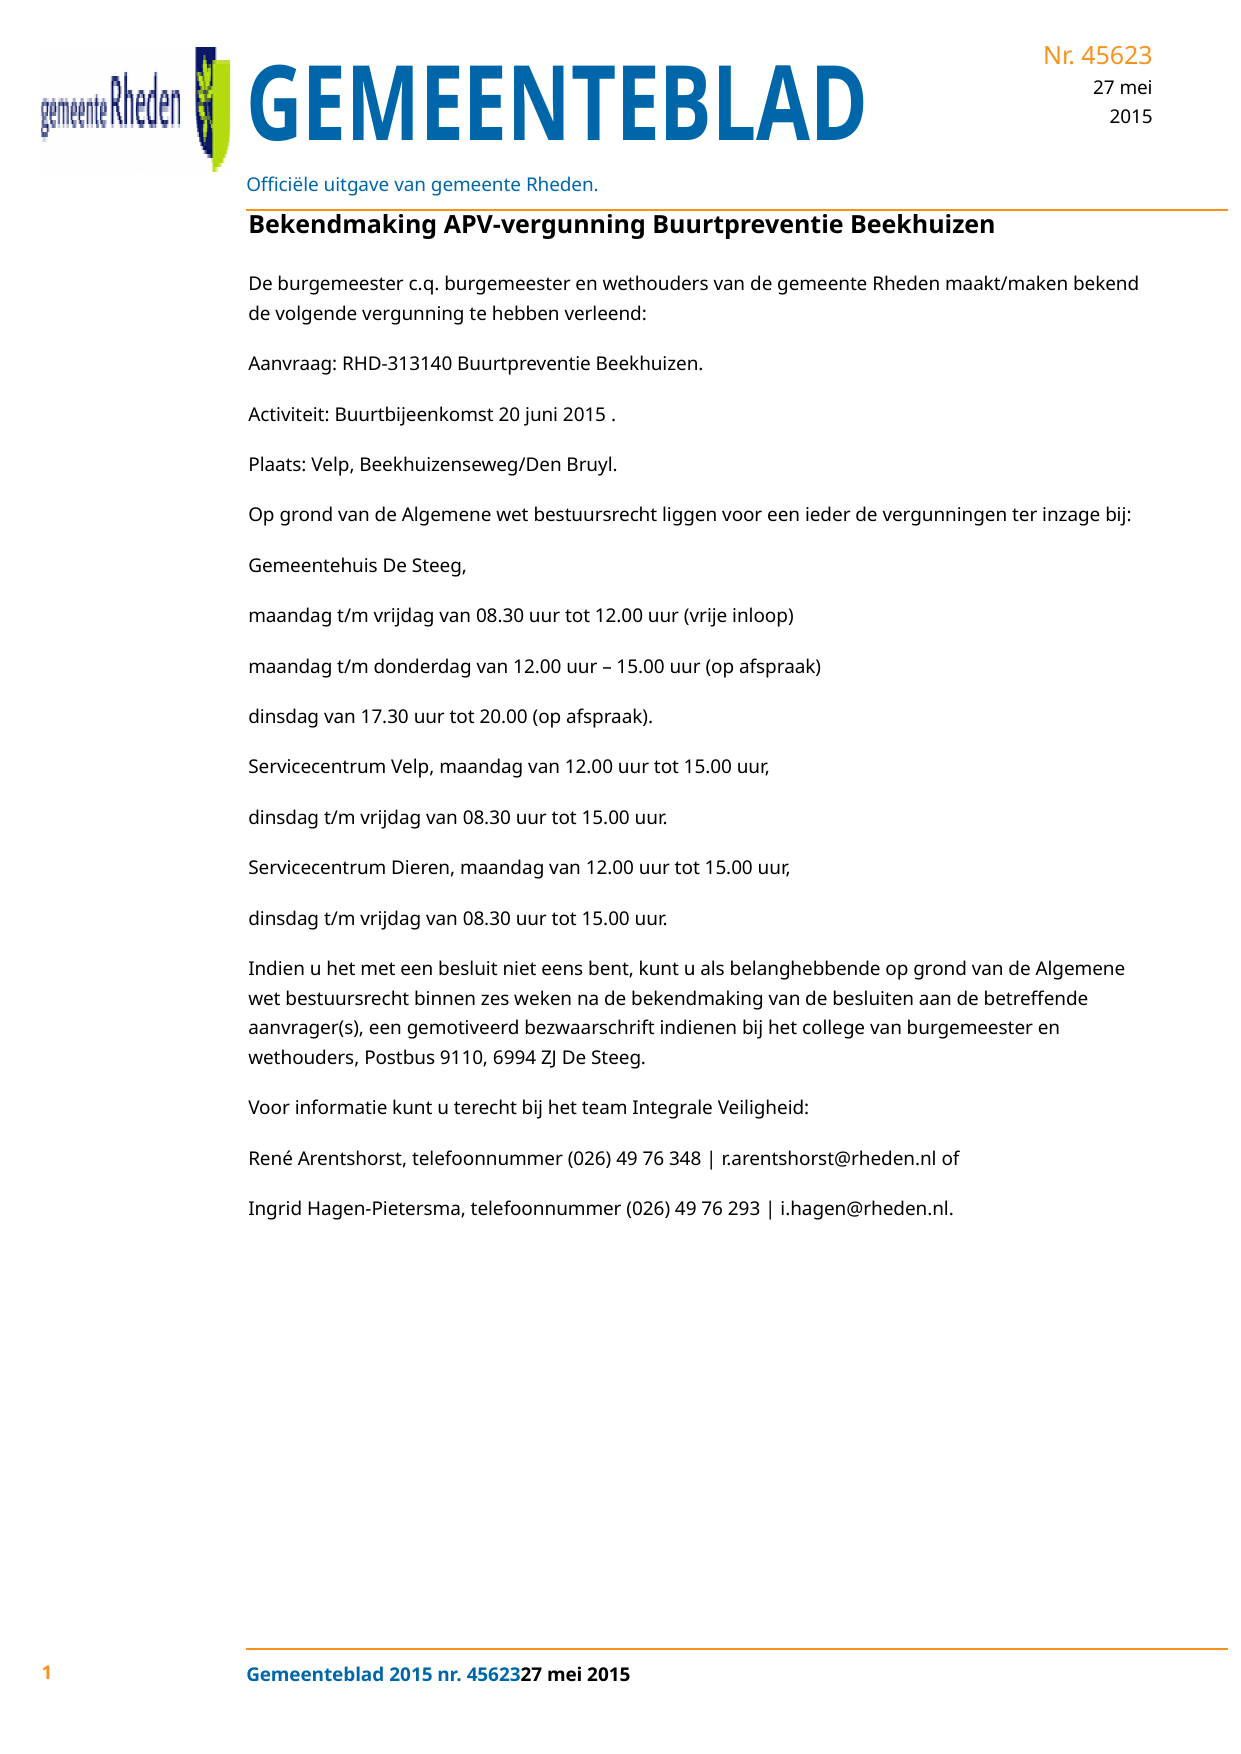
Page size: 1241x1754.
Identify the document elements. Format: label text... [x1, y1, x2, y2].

text maandag t/m vrijdag van 08.30 uur tot 12.00 uur (vrije inloop) [248, 602, 1152, 628]
text Ingrid Hagen-Pietersma, telefoonnummer (026) 49 76 293 | i.hagen@rheden.nl. [248, 1195, 1152, 1221]
text René Arentshorst, telefoonnummer (026) 49 76 348 | r.arentshorst@rheden.nl of [248, 1145, 1152, 1171]
text Aanvraag: RHD-313140 Buurtpreventie Beekhuizen. [248, 350, 1152, 376]
text Plaats: Velp, Beekhuizenseweg/Den Bruyl. [248, 451, 1152, 477]
text Gemeentehuis De Steeg, [248, 552, 1152, 578]
text Bekendmaking APV-vergunning Buurtpreventie Beekhuizen [248, 211, 1152, 241]
text maandag t/m donderdag van 12.00 uur – 15.00 uur (op afspraak) [248, 653, 1152, 678]
text Indien u het met een besluit niet eens bent, kunt u als belanghebbende op grond van de Algemene wet bestuursrecht binnen zes weken na de bekendmaking van de besluiten aan de betreffende aanvrager(s), een gemotiveerd bezwaarschrift indienen bij het college van burgemeester en wethouders, Postbus 9110, 6994 ZJ De Steeg. [248, 955, 1152, 1070]
text dinsdag t/m vrijdag van 08.30 uur tot 15.00 uur. [248, 905, 1152, 931]
text Op grond van de Algemene wet bestuursrecht liggen voor een ieder de vergunningen ter inzage bij: [248, 502, 1152, 527]
text Servicecentrum Dieren, maandag van 12.00 uur tot 15.00 uur, [248, 854, 1152, 880]
text dinsdag t/m vrijdag van 08.30 uur tot 15.00 uur. [248, 804, 1152, 830]
text De burgemeester c.q. burgemeester en wethouders van de gemeente Rheden maakt/maken bekend de volgende vergunning te hebben verleend: [248, 270, 1152, 326]
picture [41, 47, 231, 172]
text Voor informatie kunt u terecht bij het team Integrale Veiligheid: [248, 1094, 1152, 1120]
text Servicecentrum Velp, maandag van 12.00 uur tot 15.00 uur, [248, 754, 1152, 779]
text Activiteit: Buurtbijeenkomst 20 juni 2015 . [248, 401, 1152, 426]
text dinsdag van 17.30 uur tot 20.00 (op afspraak). [248, 703, 1152, 729]
